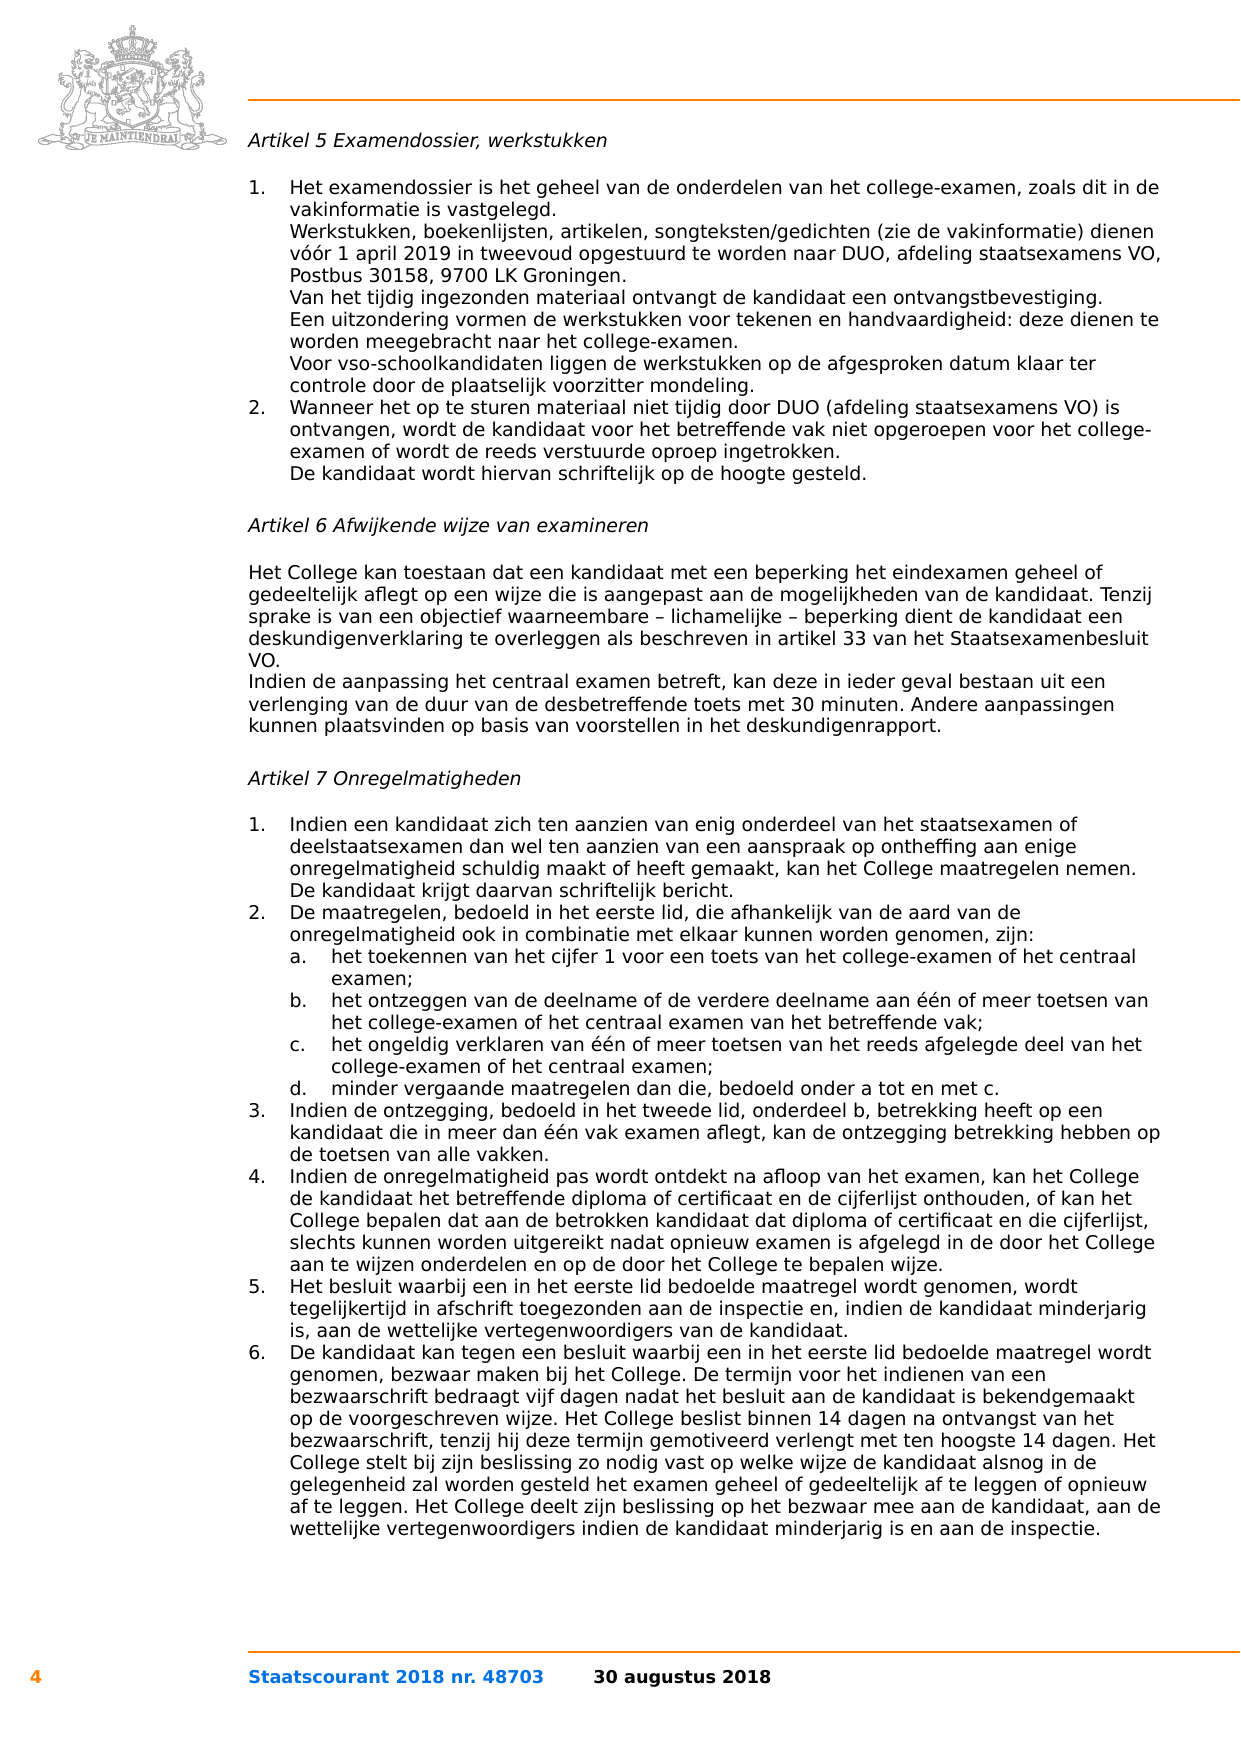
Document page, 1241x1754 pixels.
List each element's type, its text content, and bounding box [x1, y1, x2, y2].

text Indien de aanpassing het centraal examen betreft, kan deze in ieder geval bestaan uit een verlenging van de duur van de desbetreffende toets met 30 minuten. Andere aanpassingen kunnen plaatsvinden op basis van voorstellen in het deskundigenrapport. [248, 671, 1163, 737]
text 1. Het examendossier is het geheel van de onderdelen van het college-examen, zoals dit in de vakinformatie is vastgelegd. [248, 177, 1163, 221]
text Voor vso-schoolkandidaten liggen de werkstukken op de afgesproken datum klaar ter controle door de plaatselijk voorzitter mondeling. [289, 353, 1163, 397]
subtitle Artikel 5 Examendossier, werkstukken [248, 130, 1163, 152]
subtitle Artikel 6 Afwijkende wijze van examineren [248, 514, 1163, 537]
text 6. De kandidaat kan tegen een besluit waarbij een in het eerste lid bedoelde maatregel wordt genomen, bezwaar maken bij het College. De termijn voor het indienen van een bezwaarschrift bedraagt vijf dagen nadat het besluit aan de kandidaat is bekendgemaakt op de voorgeschreven wijze. Het College beslist binnen 14 dagen na ontvangst van het bezwaarschrift, tenzij hij deze termijn gemotiveerd verlengt met ten hoogste 14 dagen. Het College stelt bij zijn beslissing zo nodig vast op welke wijze de kandidaat alsnog in de gelegenheid zal worden gesteld het examen geheel of gedeeltelijk af te leggen of opnieuw af te leggen. Het College deelt zijn beslissing op het bezwaar mee aan de kandidaat, aan de wettelijke vertegenwoordigers indien de kandidaat minderjarig is en aan de inspectie. [248, 1342, 1163, 1540]
subtitle Artikel 7 Onregelmatigheden [248, 767, 1163, 789]
text a. het toekennen van het cijfer 1 voor een toets van het college-examen of het centraal examen; [289, 946, 1163, 990]
picture [38, 25, 227, 150]
text 1. Indien een kandidaat zich ten aanzien van enig onderdeel van het staatsexamen of deelstaatsexamen dan wel ten aanzien van een aanspraak op ontheffing aan enige onregelmatigheid schuldig maakt of heeft gemaakt, kan het College maatregelen nemen. De kandidaat krijgt daarvan schriftelijk bericht. [248, 814, 1163, 902]
text b. het ontzeggen van de deelname of de verdere deelname aan één of meer toetsen van het college-examen of het centraal examen van het betreffende vak; [289, 990, 1163, 1034]
text Het College kan toestaan dat een kandidaat met een beperking het eindexamen geheel of gedeeltelijk aflegt op een wijze die is aangepast aan de mogelijkheden van de kandidaat. Tenzij sprake is van een objectief waarneembare – lichamelijke – beperking dient de kandidaat een deskundigenverklaring te overleggen als beschreven in artikel 33 van het Staatsexamenbesluit VO. [248, 562, 1163, 671]
text d. minder vergaande maatregelen dan die, bedoeld onder a tot en met c. [289, 1078, 1163, 1100]
text Van het tijdig ingezonden materiaal ontvangt de kandidaat een ontvangstbevestiging. [289, 287, 1163, 309]
text Een uitzondering vormen de werkstukken voor tekenen en handvaardigheid: deze dienen te worden meegebracht naar het college-examen. [289, 309, 1163, 353]
text c. het ongeldig verklaren van één of meer toetsen van het reeds afgelegde deel van het college-examen of het centraal examen; [289, 1034, 1163, 1078]
text 2. De maatregelen, bedoeld in het eerste lid, die afhankelijk van de aard van de onregelmatigheid ook in combinatie met elkaar kunnen worden genomen, zijn: [248, 902, 1163, 946]
text 3. Indien de ontzegging, bedoeld in het tweede lid, onderdeel b, betrekking heeft op een kandidaat die in meer dan één vak examen aflegt, kan de ontzegging betrekking hebben op de toetsen van alle vakken. [248, 1100, 1163, 1166]
text 2. Wanneer het op te sturen materiaal niet tijdig door DUO (afdeling staatsexamens VO) is ontvangen, wordt de kandidaat voor het betreffende vak niet opgeroepen voor het college-examen of wordt de reeds verstuurde oproep ingetrokken. [248, 397, 1163, 463]
text Werkstukken, boekenlijsten, artikelen, songteksten/gedichten (zie de vakinformatie) dienen vóór 1 april 2019 in tweevoud opgestuurd te worden naar DUO, afdeling staatsexamens VO, Postbus 30158, 9700 LK Groningen. [289, 221, 1163, 287]
text 4. Indien de onregelmatigheid pas wordt ontdekt na afloop van het examen, kan het College de kandidaat het betreffende diploma of certificaat en de cijferlijst onthouden, of kan het College bepalen dat aan de betrokken kandidaat dat diploma of certificaat en die cijferlijst, slechts kunnen worden uitgereikt nadat opnieuw examen is afgelegd in de door het College aan te wijzen onderdelen en op de door het College te bepalen wijze. [248, 1166, 1163, 1276]
text De kandidaat wordt hiervan schriftelijk op de hoogte gesteld. [289, 463, 1163, 484]
text 5. Het besluit waarbij een in het eerste lid bedoelde maatregel wordt genomen, wordt tegelijkertijd in afschrift toegezonden aan de inspectie en, indien de kandidaat minderjarig is, aan de wettelijke vertegenwoordigers van de kandidaat. [248, 1276, 1163, 1342]
